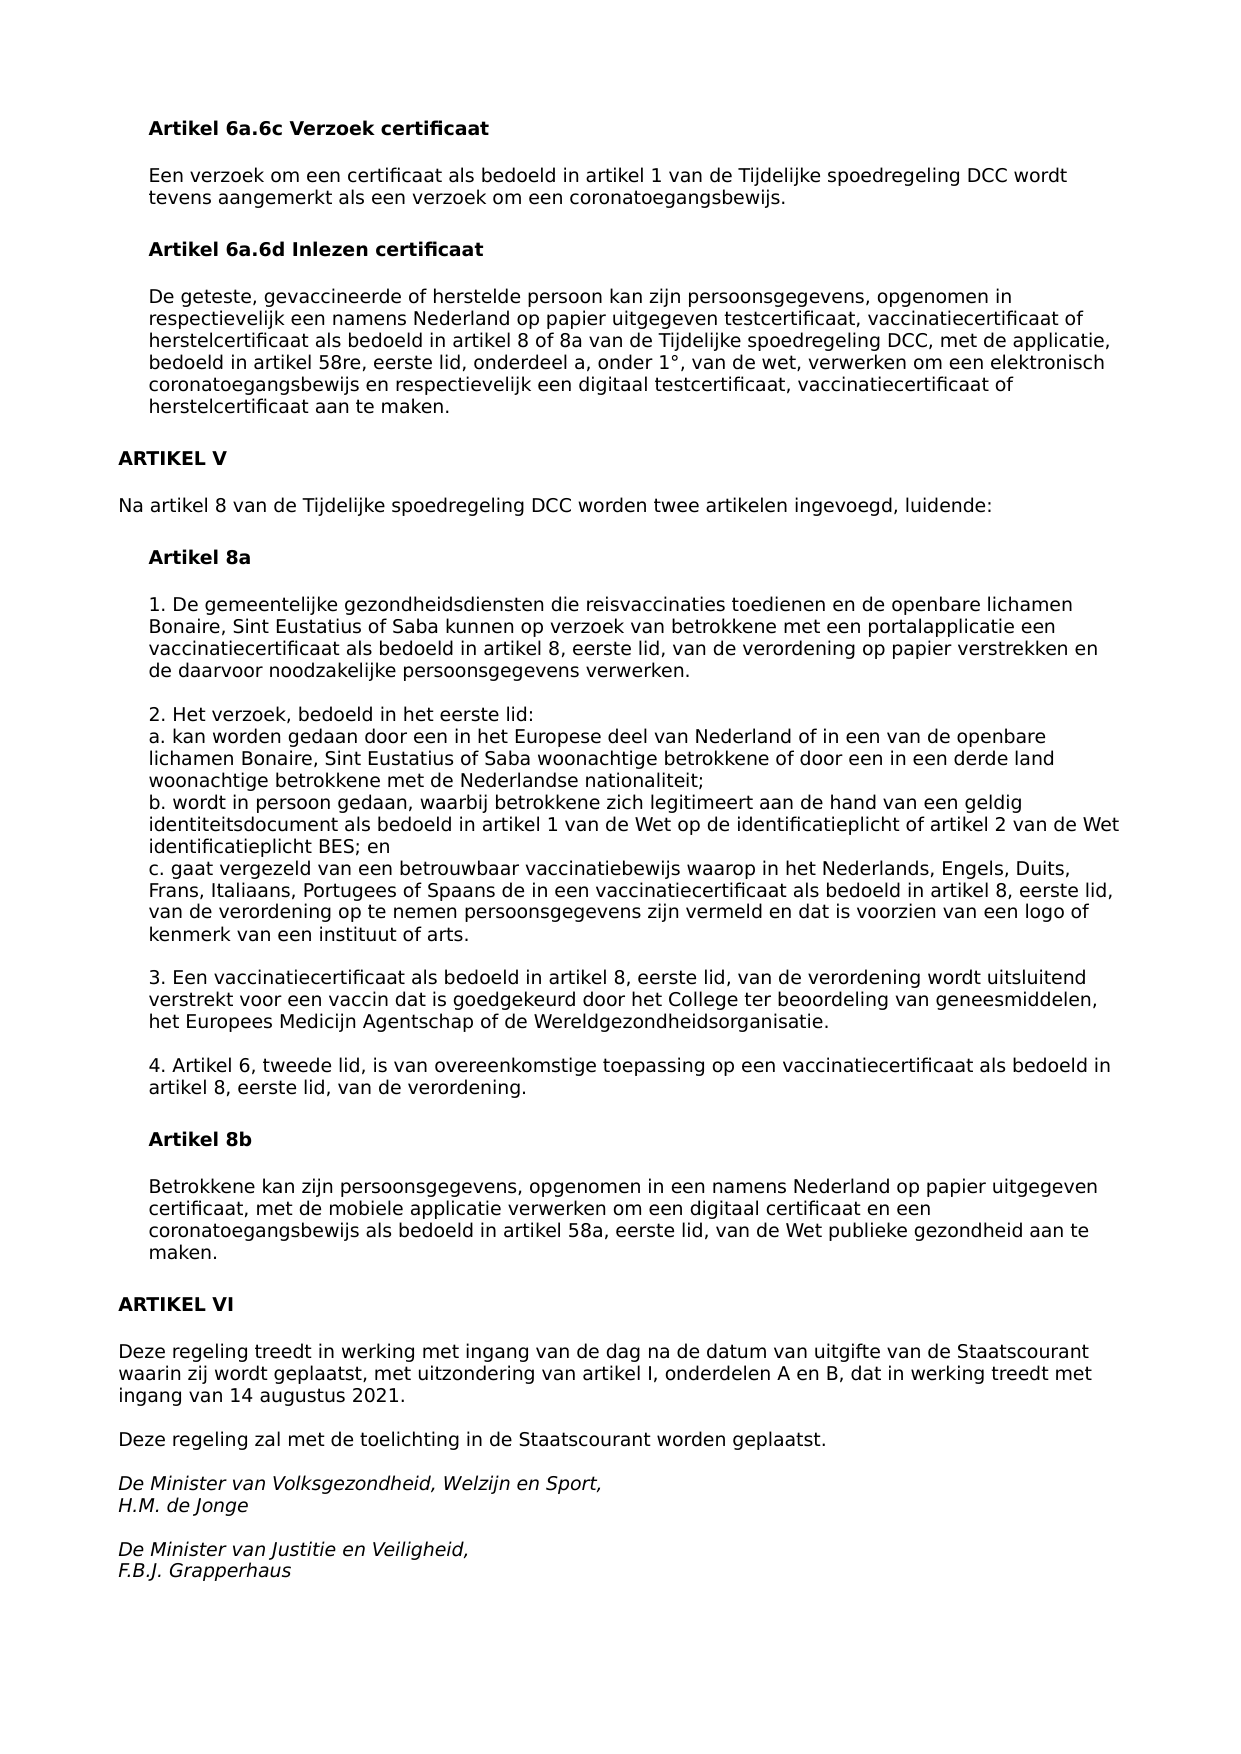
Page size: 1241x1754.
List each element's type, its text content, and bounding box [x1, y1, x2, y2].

text Betrokkene kan zijn persoonsgegevens, opgenomen in een namens Nederland op papier uitgegeven certificaat, met de mobiele applicatie verwerken om een digitaal certificaat en een coronatoegangsbewijs als bedoeld in artikel 58a, eerste lid, van de Wet publieke gezondheid aan te maken. [148, 1176, 1122, 1264]
subtitle Artikel 8b [148, 1129, 1122, 1151]
subtitle ARTIKEL V [118, 448, 1122, 470]
text De geteste, gevaccineerde of herstelde persoon kan zijn persoonsgegevens, opgenomen in respectievelijk een namens Nederland op papier uitgegeven testcertificaat, vaccinatiecertificaat of herstelcertificaat als bedoeld in artikel 8 of 8a van de Tijdelijke spoedregeling DCC, met de applicatie, bedoeld in artikel 58re, eerste lid, onderdeel a, onder 1°, van de wet, verwerken om een elektronisch coronatoegangsbewijs en respectievelijk een digitaal testcertificaat, vaccinatiecertificaat of herstelcertificaat aan te maken. [148, 286, 1122, 418]
text De Minister van Justitie en Veiligheid, F.B.J. Grapperhaus [118, 1538, 1122, 1582]
text 3. Een vaccinatiecertificaat als bedoeld in artikel 8, eerste lid, van de verordening wordt uitsluitend verstrekt voor een vaccin dat is goedgekeurd door het College ter beoordeling van geneesmiddelen, het Europees Medicijn Agentschap of de Wereldgezondheidsorganisatie. [148, 967, 1122, 1033]
text Deze regeling treedt in werking met ingang van de dag na de datum van uitgifte van de Staatscourant waarin zij wordt geplaatst, met uitzondering van artikel I, onderdelen A en B, dat in werking treedt met ingang van 14 augustus 2021. [118, 1341, 1122, 1407]
text 4. Artikel 6, tweede lid, is van overeenkomstige toepassing op een vaccinatiecertificaat als bedoeld in artikel 8, eerste lid, van de verordening. [148, 1055, 1122, 1099]
subtitle Artikel 8a [148, 547, 1122, 569]
text Deze regeling zal met de toelichting in de Staatscourant worden geplaatst. [118, 1429, 1122, 1451]
text De Minister van Volksgezondheid, Welzijn en Sport, H.M. de Jonge [118, 1473, 1122, 1517]
text Na artikel 8 van de Tijdelijke spoedregeling DCC worden twee artikelen ingevoegd, luidende: [118, 495, 1122, 517]
subtitle Artikel 6a.6c Verzoek certificaat [148, 118, 1122, 140]
text 1. De gemeentelijke gezondheidsdiensten die reisvaccinaties toedienen en de openbare lichamen Bonaire, Sint Eustatius of Saba kunnen op verzoek van betrokkene met een portalapplicatie een vaccinatiecertificaat als bedoeld in artikel 8, eerste lid, van de verordening op papier verstrekken en de daarvoor noodzakelijke persoonsgegevens verwerken. [148, 594, 1122, 682]
subtitle Artikel 6a.6d Inlezen certificaat [148, 239, 1122, 261]
subtitle ARTIKEL VI [118, 1294, 1122, 1316]
text c. gaat vergezeld van een betrouwbaar vaccinatiebewijs waarop in het Nederlands, Engels, Duits, Frans, Italiaans, Portugees of Spaans de in een vaccinatiecertificaat als bedoeld in artikel 8, eerste lid, van de verordening op te nemen persoonsgegevens zijn vermeld en dat is voorzien van een logo of kenmerk van een instituut of arts. [148, 857, 1122, 945]
text b. wordt in persoon gedaan, waarbij betrokkene zich legitimeert aan de hand van een geldig identiteitsdocument als bedoeld in artikel 1 van de Wet op de identificatieplicht of artikel 2 van de Wet identificatieplicht BES; en [148, 792, 1122, 857]
text a. kan worden gedaan door een in het Europese deel van Nederland of in een van de openbare lichamen Bonaire, Sint Eustatius of Saba woonachtige betrokkene of door een in een derde land woonachtige betrokkene met de Nederlandse nationaliteit; [148, 726, 1122, 792]
text Een verzoek om een certificaat als bedoeld in artikel 1 van de Tijdelijke spoedregeling DCC wordt tevens aangemerkt als een verzoek om een coronatoegangsbewijs. [148, 165, 1122, 209]
text 2. Het verzoek, bedoeld in het eerste lid: [148, 704, 1122, 726]
